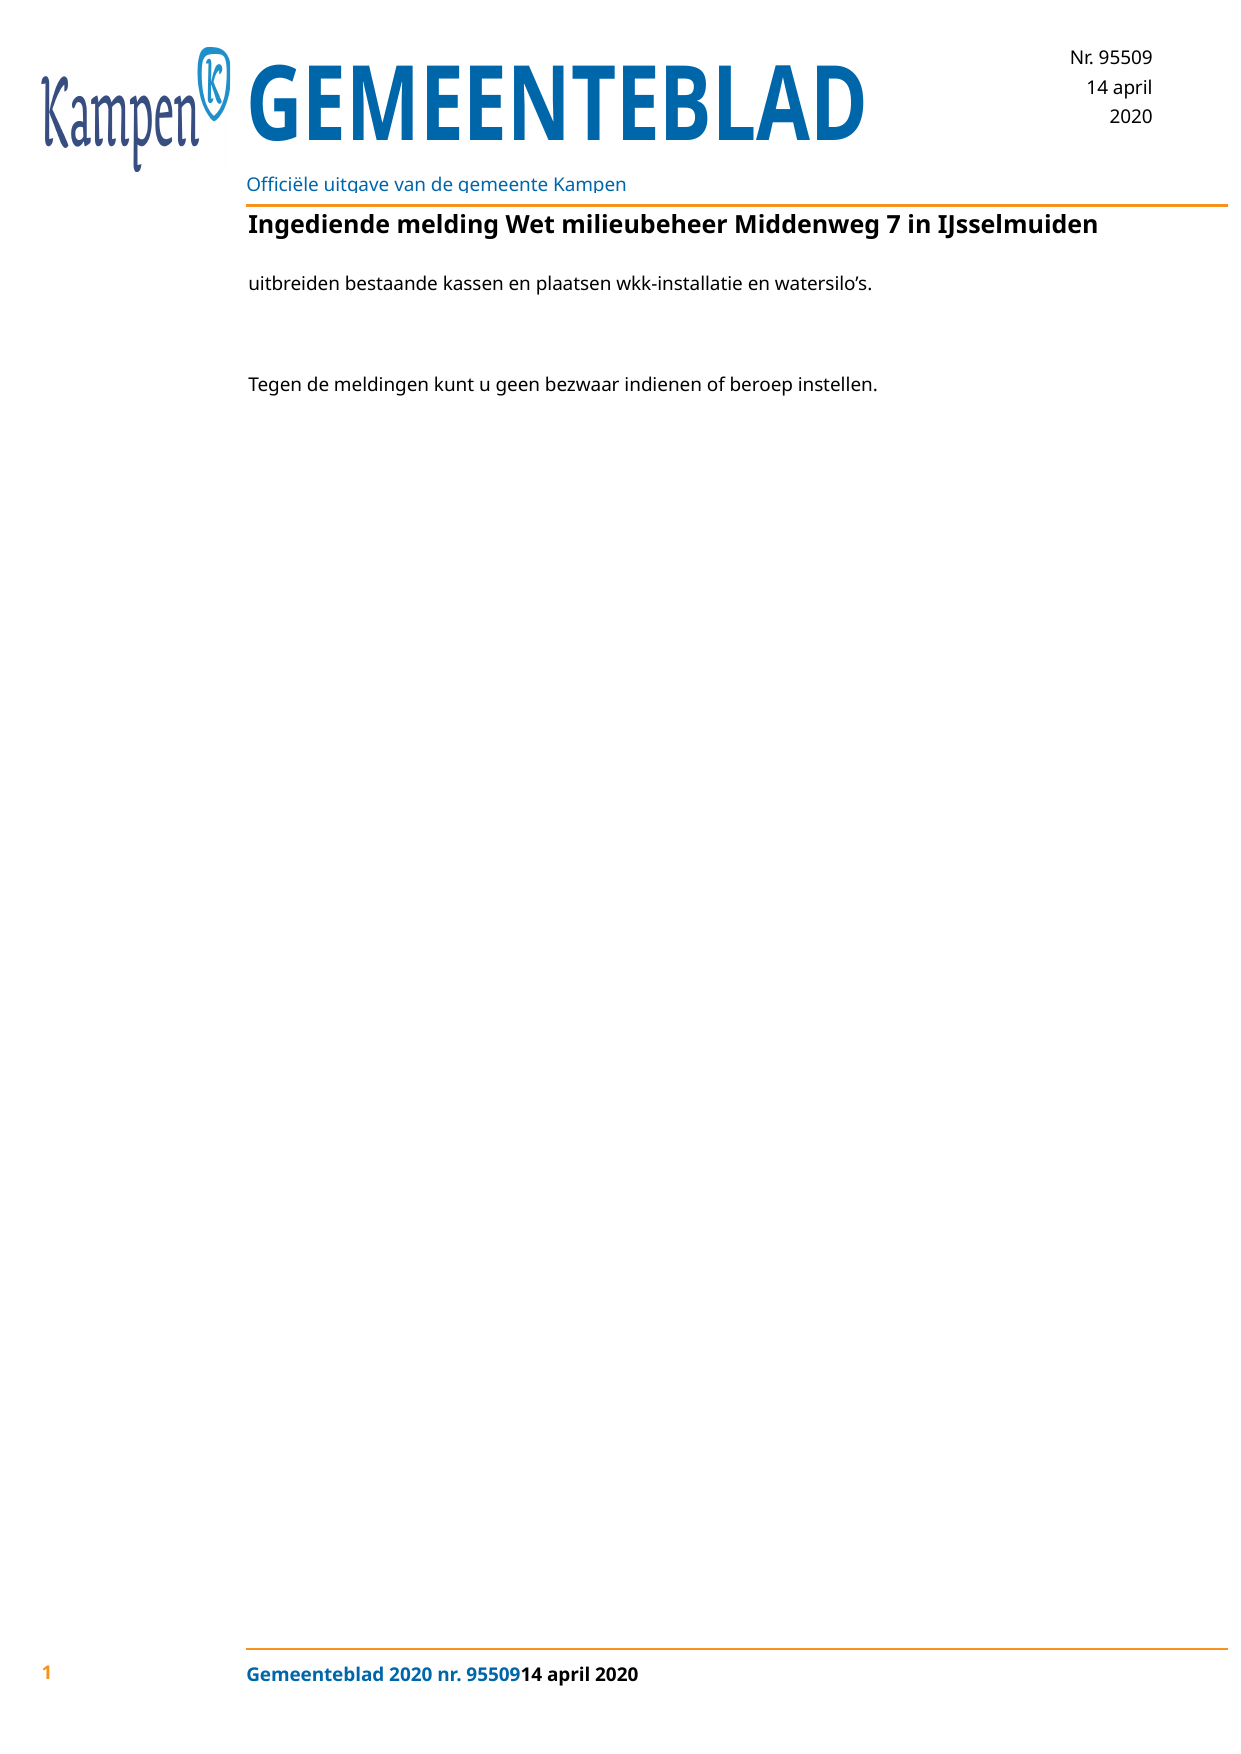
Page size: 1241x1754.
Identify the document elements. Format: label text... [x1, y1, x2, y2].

text uitbreiden bestaande kassen en plaatsen wkk-installatie en watersilo’s. [248, 270, 1152, 296]
text Tegen de meldingen kunt u geen bezwaar indienen of beroep instellen. [248, 371, 1152, 397]
text Ingediende melding Wet milieubeheer Middenweg 7 in IJsselmuiden [248, 207, 1152, 241]
picture [41, 47, 231, 172]
